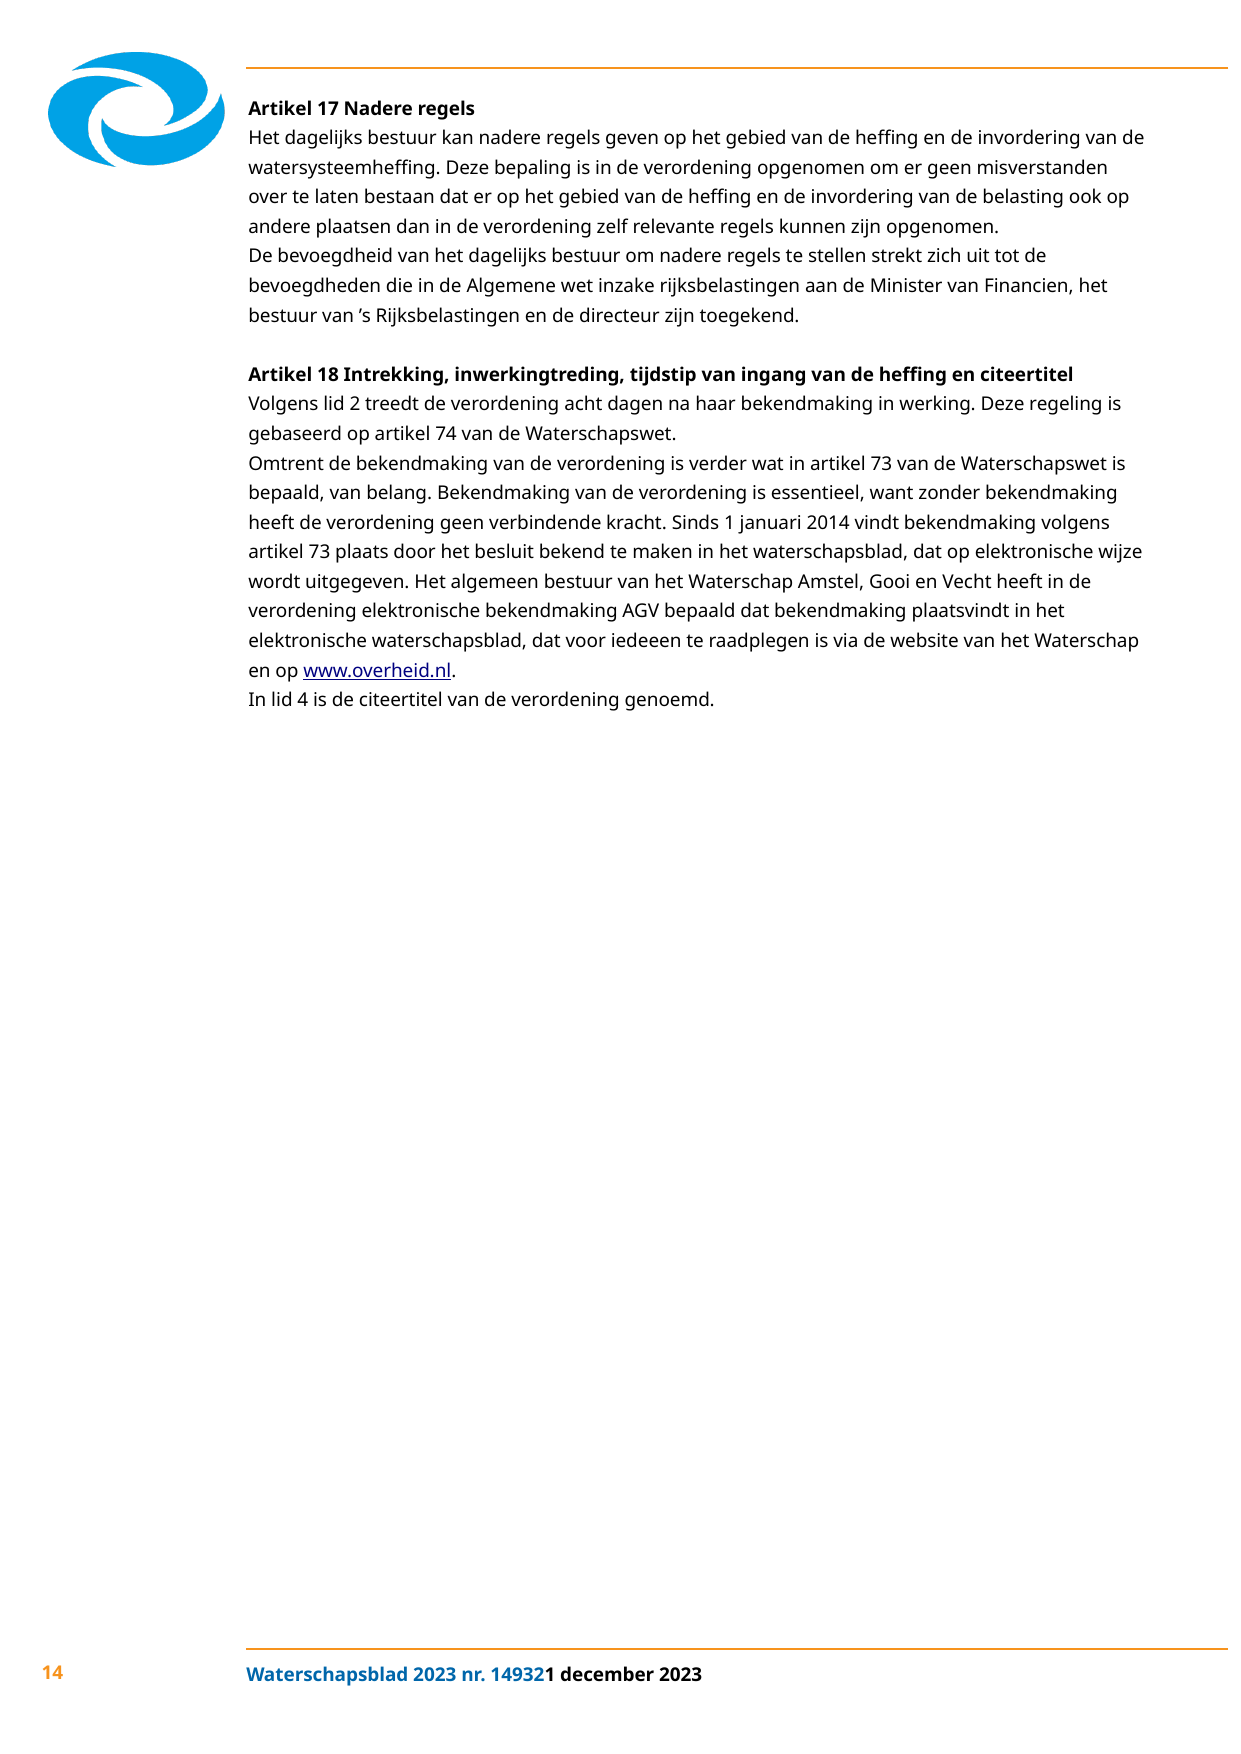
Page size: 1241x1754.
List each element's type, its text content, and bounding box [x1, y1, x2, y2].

text Het dagelijks bestuur kan nadere regels geven op het gebied van de heffing en de invordering van de watersysteemheffing. Deze bepaling is in de verordening opgenomen om er geen misverstanden over te laten bestaan dat er op het gebied van de heffing en de invordering van de belasting ook op andere plaatsen dan in de verordening zelf relevante regels kunnen zijn opgenomen. [248, 124, 1152, 239]
picture [41, 47, 231, 172]
text Volgens lid 2 treedt de verordening acht dagen na haar bekendmaking in werking. Deze regeling is gebaseerd op artikel 74 van de Waterschapswet. [248, 391, 1152, 446]
text Artikel 18 Intrekking, inwerkingtreding, tijdstip van ingang van de heffing en citeertitel [248, 361, 1152, 387]
text In lid 4 is de citeertitel van de verordening genoemd. [248, 686, 1152, 712]
text Artikel 17 Nadere regels [248, 95, 1152, 121]
text Omtrent de bekendmaking van de verordening is verder wat in artikel 73 van de Waterschapswet is bepaald, van belang. Bekendmaking van de verordening is essentieel, want zonder bekendmaking heeft de verordening geen verbindende kracht. Sinds 1 januari 2014 vindt bekendmaking volgens artikel 73 plaats door het besluit bekend te maken in het waterschapsblad, dat op elektronische wijze wordt uitgegeven. Het algemeen bestuur van het Waterschap Amstel, Gooi en Vecht heeft in de verordening elektronische bekendmaking AGV bepaald dat bekendmaking plaatsvindt in het elektronische waterschapsblad, dat voor iedeeen te raadplegen is via de website van het Waterschap en op www.overheid.nl. [248, 450, 1152, 683]
text De bevoegdheid van het dagelijks bestuur om nadere regels te stellen strekt zich uit tot de bevoegdheden die in de Algemene wet inzake rijksbelastingen aan de Minister van Financien, het bestuur van ’s Rijksbelastingen en de directeur zijn toegekend. [248, 243, 1152, 328]
